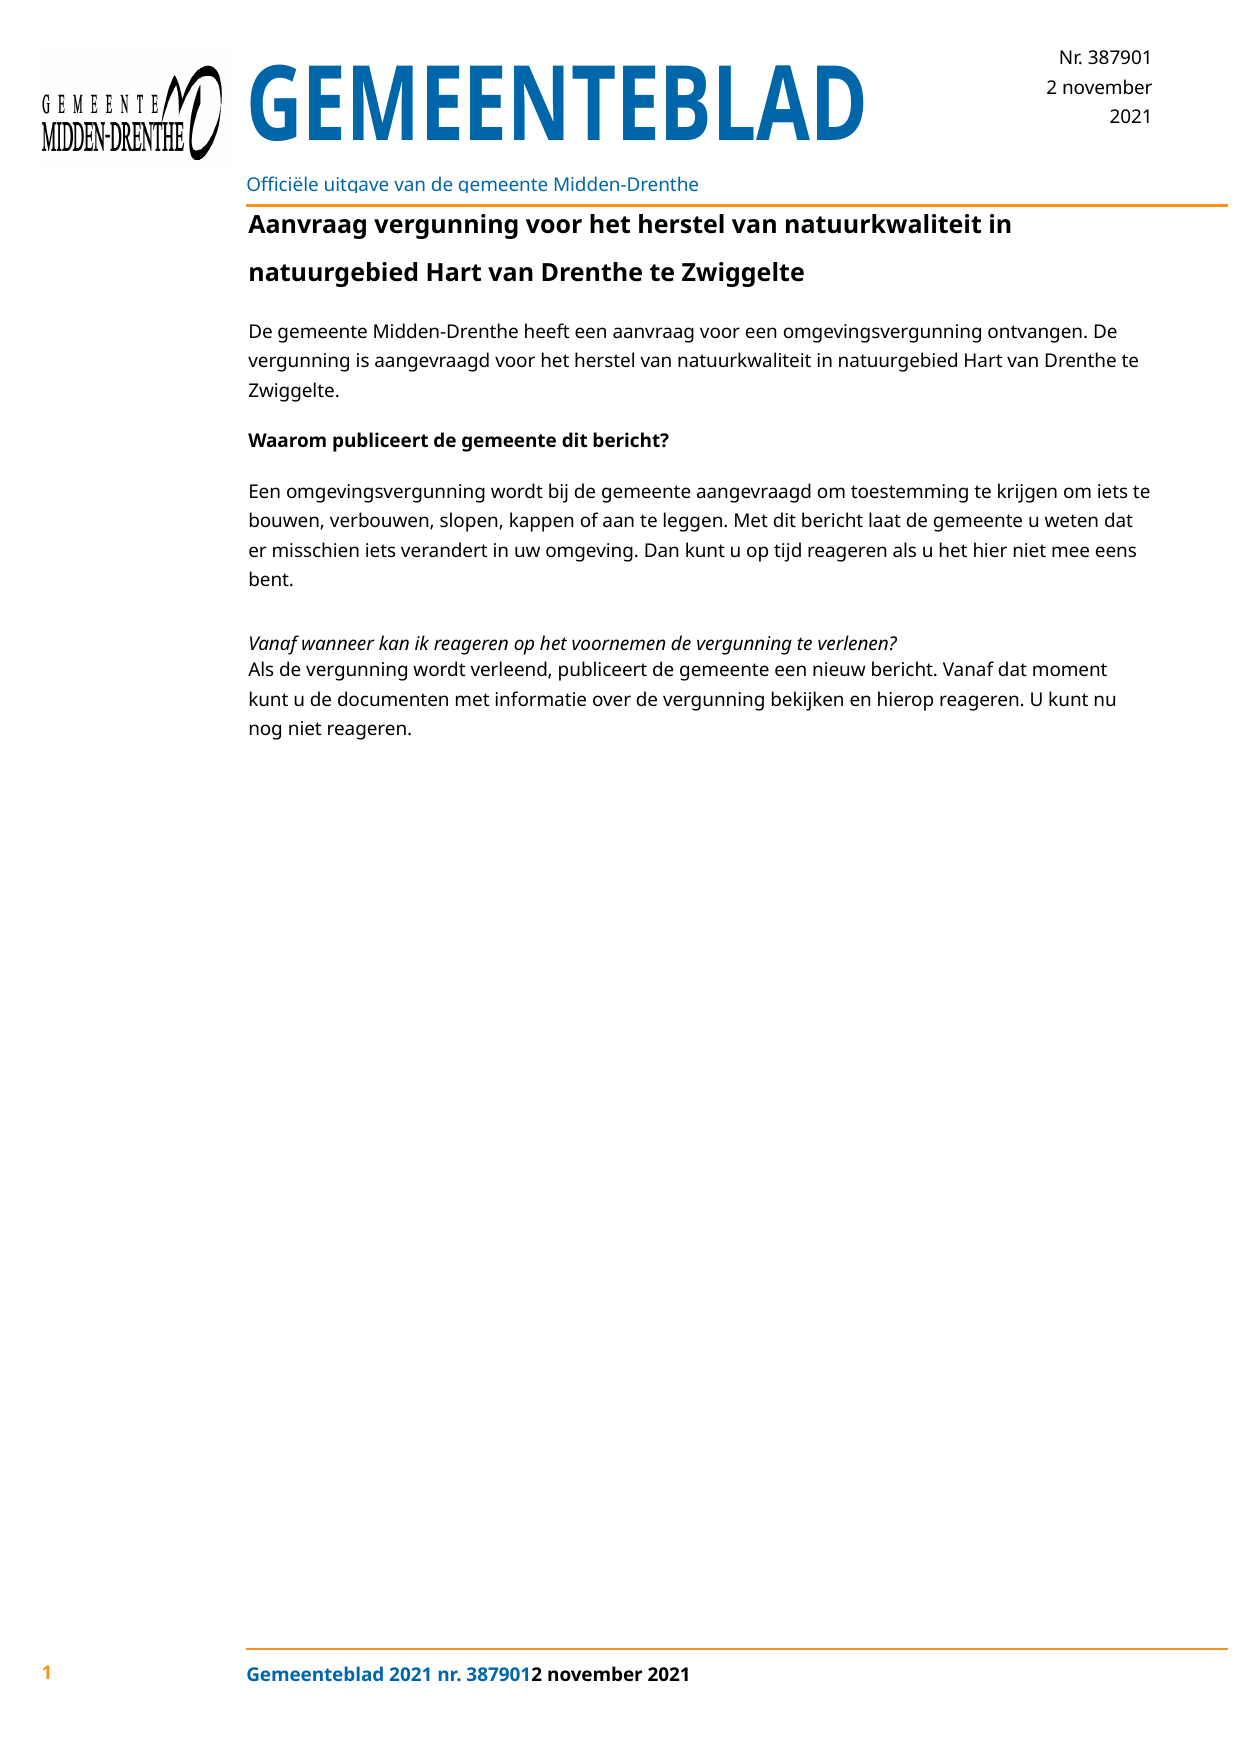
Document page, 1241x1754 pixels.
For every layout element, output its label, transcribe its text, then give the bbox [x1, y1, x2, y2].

text Een omgevingsvergunning wordt bij de gemeente aangevraagd om toestemming te krijgen om iets te bouwen, verbouwen, slopen, kappen of aan te leggen. Met dit bericht laat de gemeente u weten dat er misschien iets verandert in uw omgeving. Dan kunt u op tijd reageren als u het hier niet mee eens bent. [248, 478, 1152, 592]
text De gemeente Midden-Drenthe heeft een aanvraag voor een omgevingsvergunning ontvangen. De vergunning is aangevraagd voor het herstel van natuurkwaliteit in natuurgebied Hart van Drenthe te Zwiggelte. [248, 318, 1152, 403]
text Vanaf wanneer kan ik reageren op het voornemen de vergunning te verlenen? [248, 631, 1152, 656]
text Aanvraag vergunning voor het herstel van natuurkwaliteit in natuurgebied Hart van Drenthe te Zwiggelte [248, 207, 1152, 288]
text Als de vergunning wordt verleend, publiceert de gemeente een nieuw bericht. Vanaf dat moment kunt u de documenten met informatie over de vergunning bekijken en hierop reageren. U kunt nu nog niet reageren. [248, 656, 1152, 741]
text Waarom publiceert de gemeente dit bericht? [248, 427, 1152, 453]
picture [41, 47, 231, 172]
